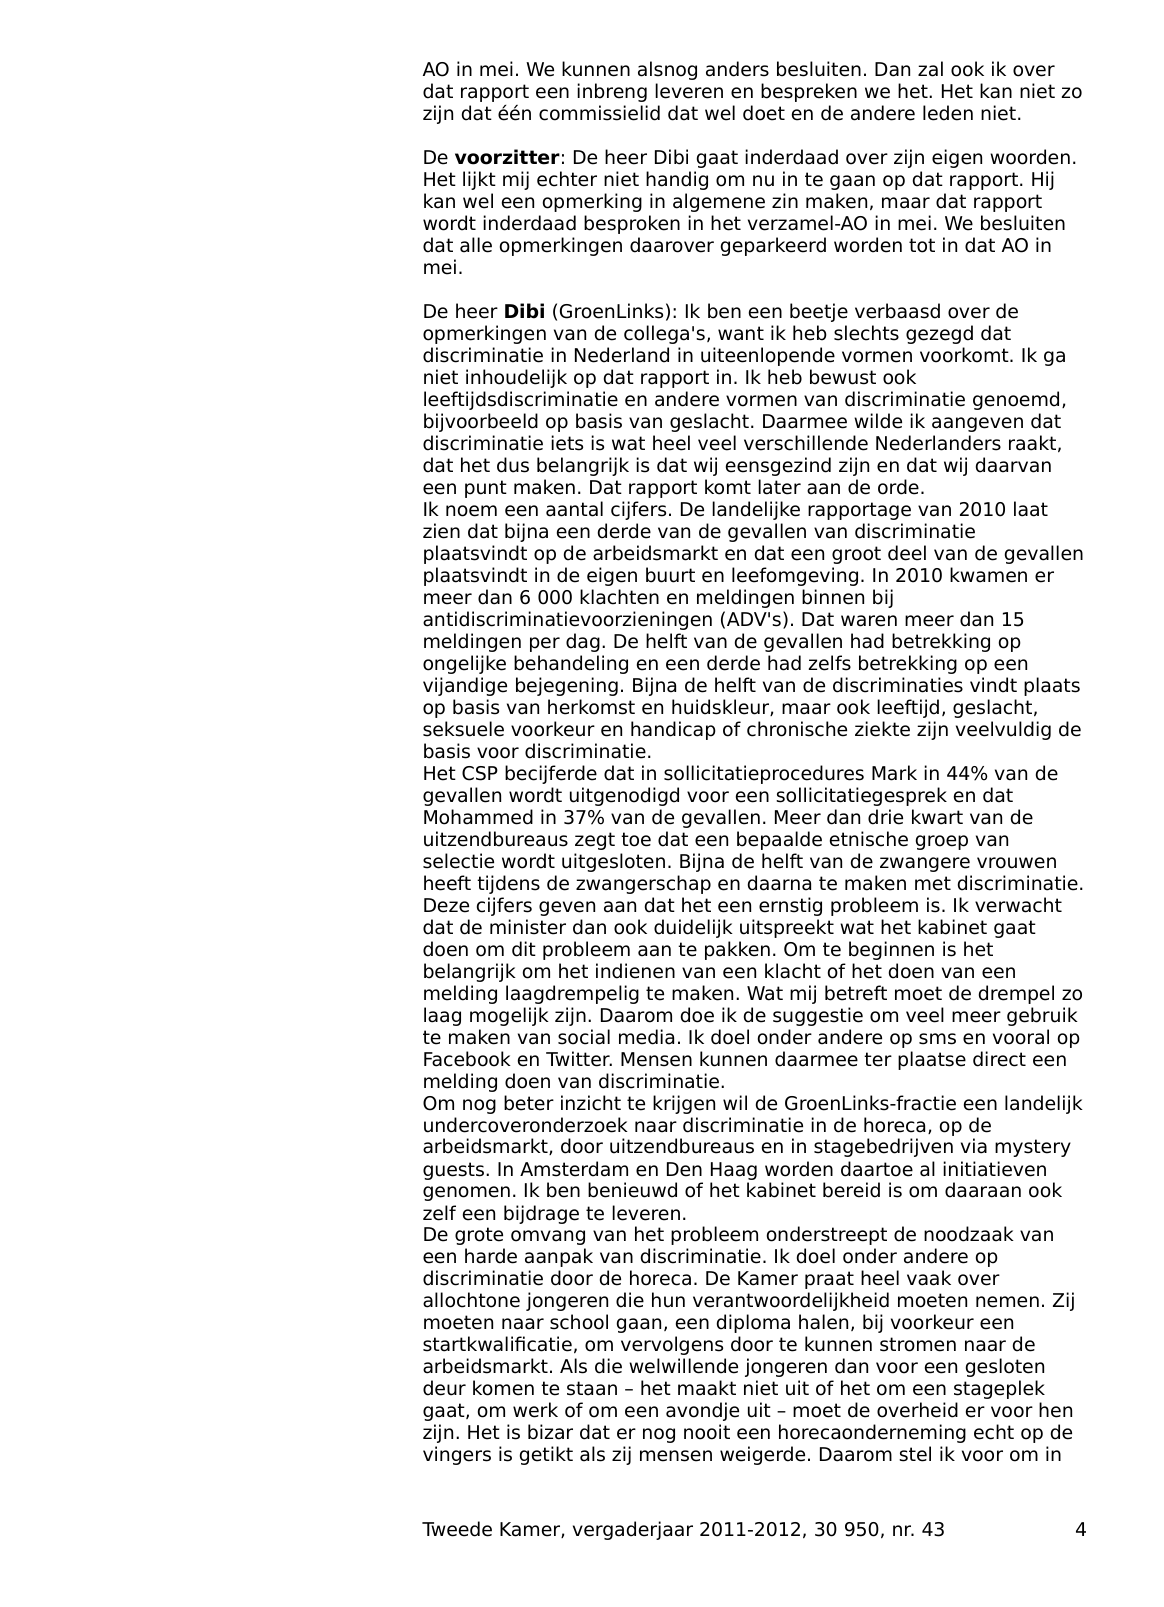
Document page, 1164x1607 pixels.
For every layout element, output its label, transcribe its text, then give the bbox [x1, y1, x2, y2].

text AO in mei. We kunnen alsnog anders besluiten. Dan zal ook ik over dat rapport een inbreng leveren en bespreken we het. Het kan niet zo zijn dat één commissielid dat wel doet en de andere leden niet. [422, 59, 1087, 125]
text Ik noem een aantal cijfers. De landelijke rapportage van 2010 laat zien dat bijna een derde van de gevallen van discriminatie plaatsvindt op de arbeidsmarkt en dat een groot deel van de gevallen plaatsvindt in de eigen buurt en leefomgeving. In 2010 kwamen er meer dan 6 000 klachten en meldingen binnen bij antidiscriminatievoorzieningen (ADV's). Dat waren meer dan 15 meldingen per dag. De helft van de gevallen had betrekking op ongelijke behandeling en een derde had zelfs betrekking op een vijandige bejegening. Bijna de helft van de discriminaties vindt plaats op basis van herkomst en huidskleur, maar ook leeftijd, geslacht, seksuele voorkeur en handicap of chronische ziekte zijn veelvuldig de basis voor discriminatie. [422, 499, 1087, 763]
text De heer Dibi (GroenLinks): Ik ben een beetje verbaasd over de opmerkingen van de collega's, want ik heb slechts gezegd dat discriminatie in Nederland in uiteenlopende vormen voorkomt. Ik ga niet inhoudelijk op dat rapport in. Ik heb bewust ook leeftijdsdiscriminatie en andere vormen van discriminatie genoemd, bijvoorbeeld op basis van geslacht. Daarmee wilde ik aangeven dat discriminatie iets is wat heel veel verschillende Nederlanders raakt, dat het dus belangrijk is dat wij eensgezind zijn en dat wij daarvan een punt maken. Dat rapport komt later aan de orde. [422, 301, 1087, 499]
text Het CSP becijferde dat in sollicitatieprocedures Mark in 44% van de gevallen wordt uitgenodigd voor een sollicitatiegesprek en dat Mohammed in 37% van de gevallen. Meer dan drie kwart van de uitzendbureaus zegt toe dat een bepaalde etnische groep van selectie wordt uitgesloten. Bijna de helft van de zwangere vrouwen heeft tijdens de zwangerschap en daarna te maken met discriminatie. Deze cijfers geven aan dat het een ernstig probleem is. Ik verwacht dat de minister dan ook duidelijk uitspreekt wat het kabinet gaat doen om dit probleem aan te pakken. Om te beginnen is het belangrijk om het indienen van een klacht of het doen van een melding laagdrempelig te maken. Wat mij betreft moet de drempel zo laag mogelijk zijn. Daarom doe ik de suggestie om veel meer gebruik te maken van social media. Ik doel onder andere op sms en vooral op Facebook en Twitter. Mensen kunnen daarmee ter plaatse direct een melding doen van discriminatie. [422, 763, 1087, 1092]
text Om nog beter inzicht te krijgen wil de GroenLinks-fractie een landelijk undercoveronderzoek naar discriminatie in de horeca, op de arbeidsmarkt, door uitzendbureaus en in stagebedrijven via mystery guests. In Amsterdam en Den Haag worden daartoe al initiatieven genomen. Ik ben benieuwd of het kabinet bereid is om daaraan ook zelf een bijdrage te leveren. [422, 1092, 1087, 1224]
text De grote omvang van het probleem onderstreept de noodzaak van een harde aanpak van discriminatie. Ik doel onder andere op discriminatie door de horeca. De Kamer praat heel vaak over allochtone jongeren die hun verantwoordelijkheid moeten nemen. Zij moeten naar school gaan, een diploma halen, bij voorkeur een startkwalificatie, om vervolgens door te kunnen stromen naar de arbeidsmarkt. Als die welwillende jongeren dan voor een gesloten deur komen te staan – het maakt niet uit of het om een stageplek gaat, om werk of om een avondje uit – moet de overheid er voor hen zijn. Het is bizar dat er nog nooit een horecaonderneming echt op de vingers is getikt als zij mensen weigerde. Daarom stel ik voor om in [422, 1224, 1087, 1466]
text De voorzitter: De heer Dibi gaat inderdaad over zijn eigen woorden. Het lijkt mij echter niet handig om nu in te gaan op dat rapport. Hij kan wel een opmerking in algemene zin maken, maar dat rapport wordt inderdaad besproken in het verzamel-AO in mei. We besluiten dat alle opmerkingen daarover geparkeerd worden tot in dat AO in mei. [422, 147, 1087, 279]
